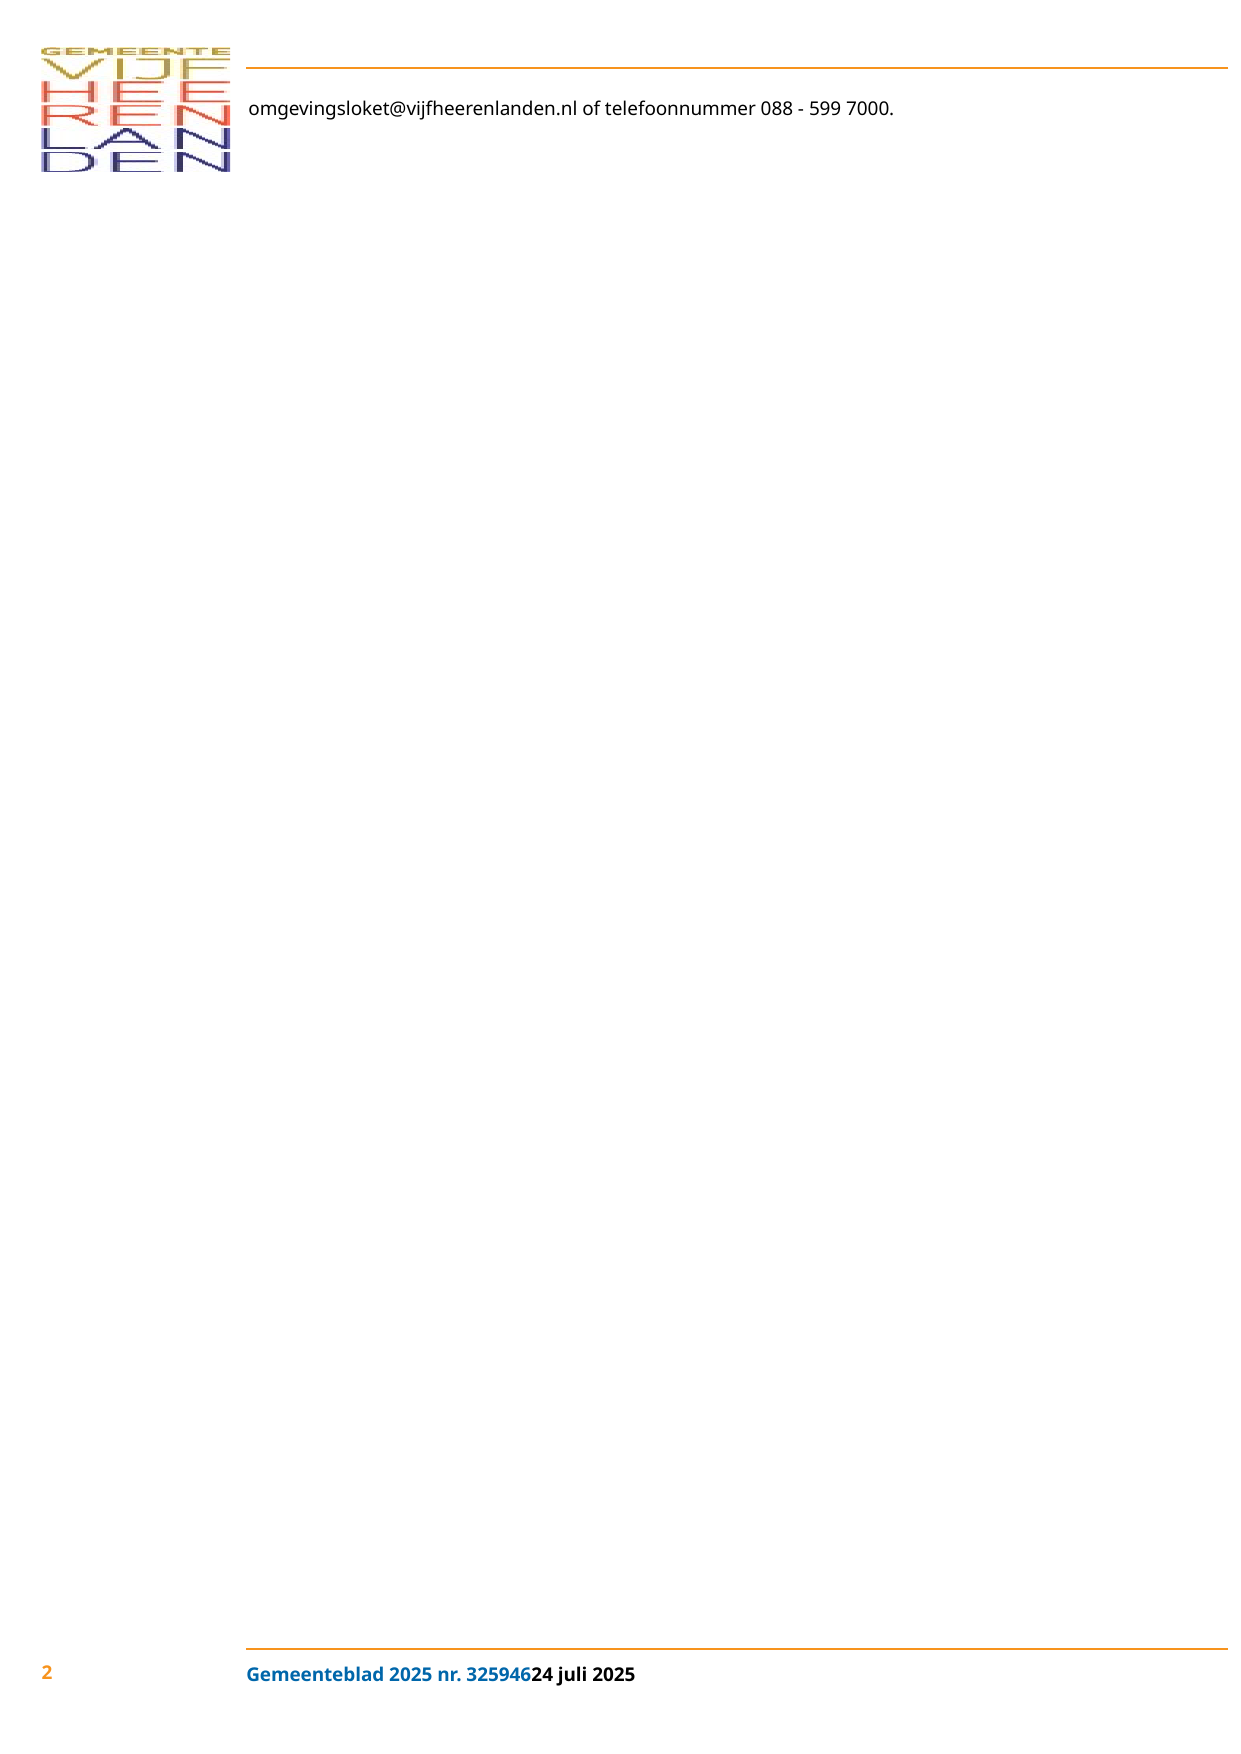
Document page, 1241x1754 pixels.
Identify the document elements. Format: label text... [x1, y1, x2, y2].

picture [41, 47, 231, 172]
text omgevingsloket@vijfheerenlanden.nl of telefoonnummer 088 - 599 7000. [248, 95, 1152, 121]
